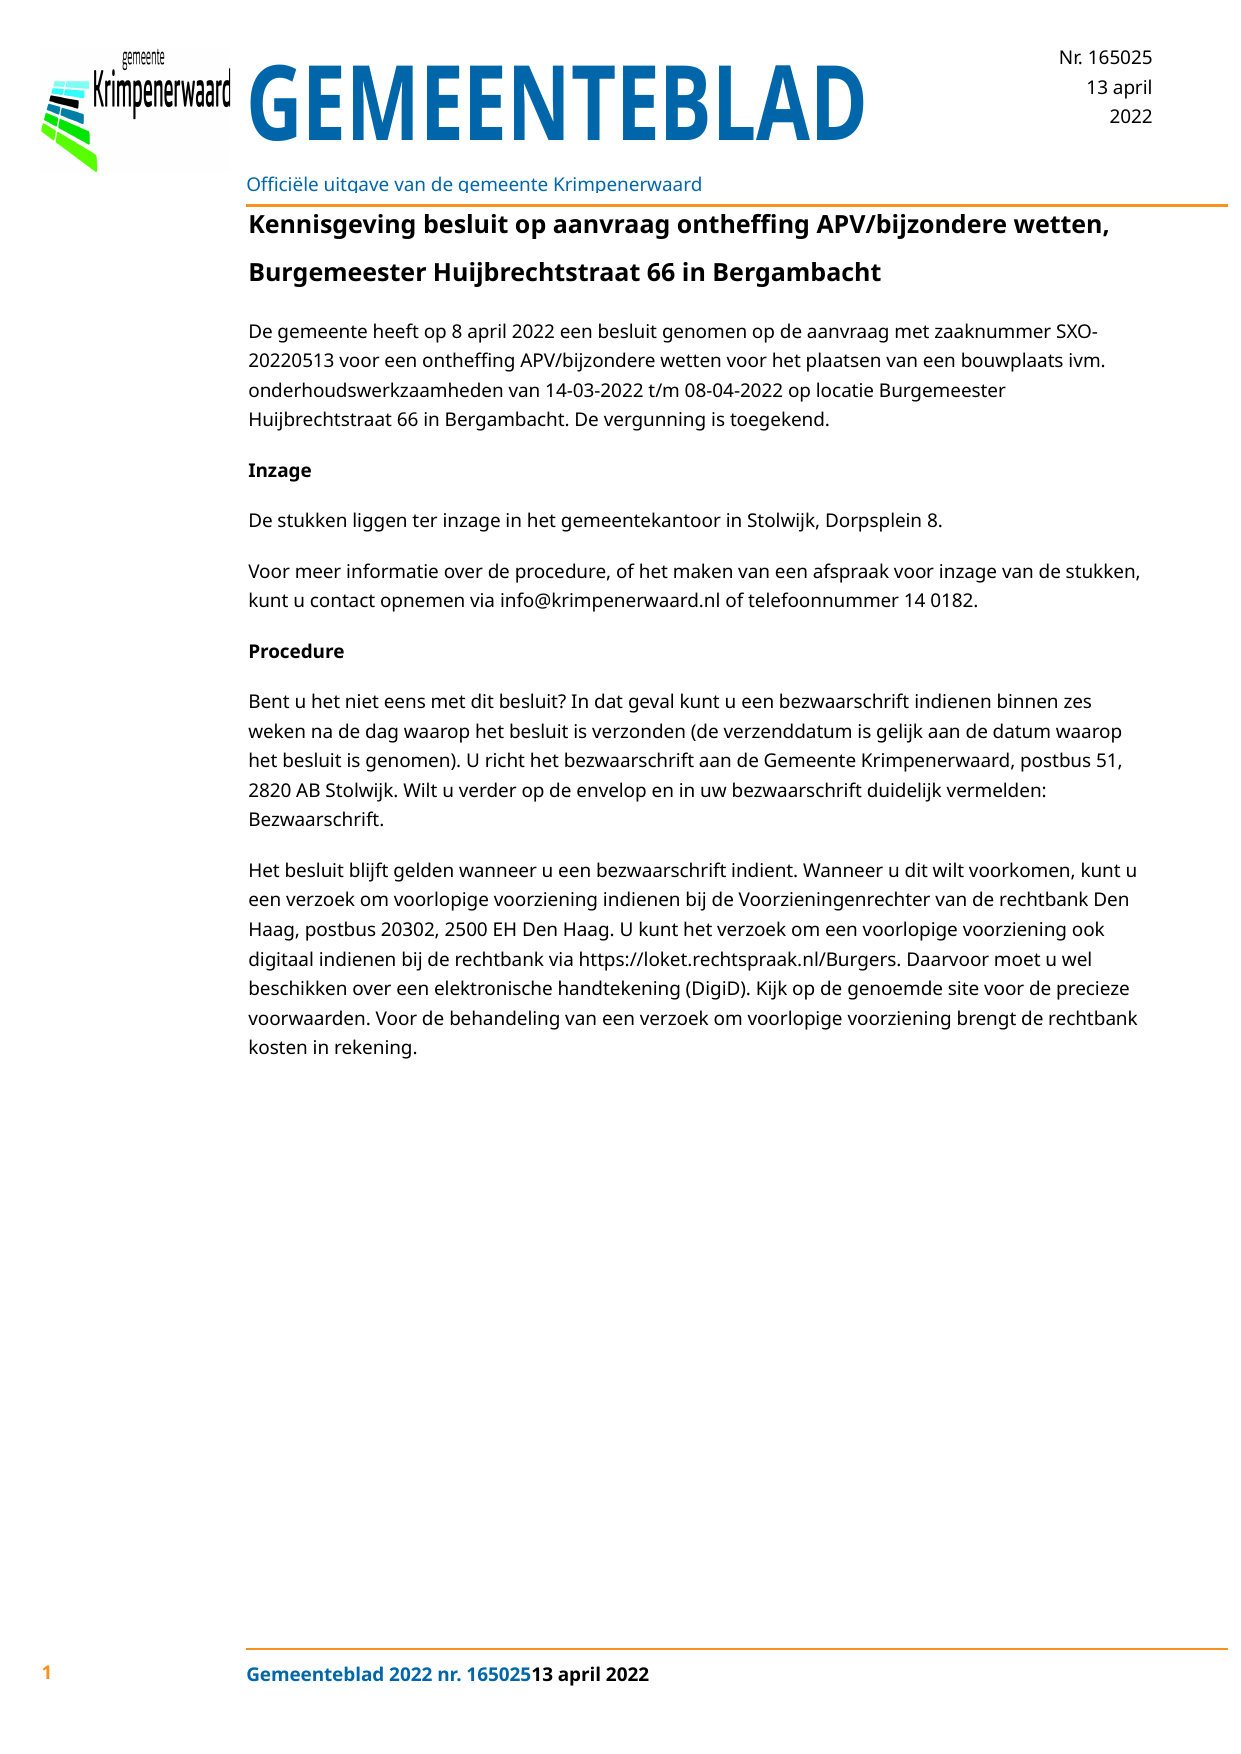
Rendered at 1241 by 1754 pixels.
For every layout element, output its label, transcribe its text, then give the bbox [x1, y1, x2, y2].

text Kennisgeving besluit op aanvraag ontheffing APV/bijzondere wetten, Burgemeester Huijbrechtstraat 66 in Bergambacht [248, 207, 1152, 288]
picture [41, 47, 231, 172]
text De stukken liggen ter inzage in het gemeentekantoor in Stolwijk, Dorpsplein 8. [248, 507, 1152, 533]
text Het besluit blijft gelden wanneer u een bezwaarschrift indient. Wanneer u dit wilt voorkomen, kunt u een verzoek om voorlopige voorziening indienen bij de Voorzieningenrechter van de rechtbank Den Haag, postbus 20302, 2500 EH Den Haag. U kunt het verzoek om een voorlopige voorziening ook digitaal indienen bij de rechtbank via https://loket.rechtspraak.nl/Burgers. Daarvoor moet u wel beschikken over een elektronische handtekening (DigiD). Kijk op de genoemde site voor de precieze voorwaarden. Voor de behandeling van een verzoek om voorlopige voorziening brengt de rechtbank kosten in rekening. [248, 857, 1152, 1060]
text De gemeente heeft op 8 april 2022 een besluit genomen op de aanvraag met zaaknummer SXO-20220513 voor een ontheffing APV/bijzondere wetten voor het plaatsen van een bouwplaats ivm. onderhoudswerkzaamheden van 14-03-2022 t/m 08-04-2022 op locatie Burgemeester Huijbrechtstraat 66 in Bergambacht. De vergunning is toegekend. [248, 318, 1152, 432]
text Voor meer informatie over de procedure, of het maken van een afspraak voor inzage van de stukken, kunt u contact opnemen via info@krimpenerwaard.nl of telefoonnummer 14 0182. [248, 558, 1152, 613]
text Bent u het niet eens met dit besluit? In dat geval kunt u een bezwaarschrift indienen binnen zes weken na de dag waarop het besluit is verzonden (de verzenddatum is gelijk aan de datum waarop het besluit is genomen). U richt het bezwaarschrift aan de Gemeente Krimpenerwaard, postbus 51, 2820 AB Stolwijk. Wilt u verder op de envelop en in uw bezwaarschrift duidelijk vermelden: Bezwaarschrift. [248, 688, 1152, 832]
text Inzage [248, 457, 1152, 483]
text Procedure [248, 638, 1152, 664]
